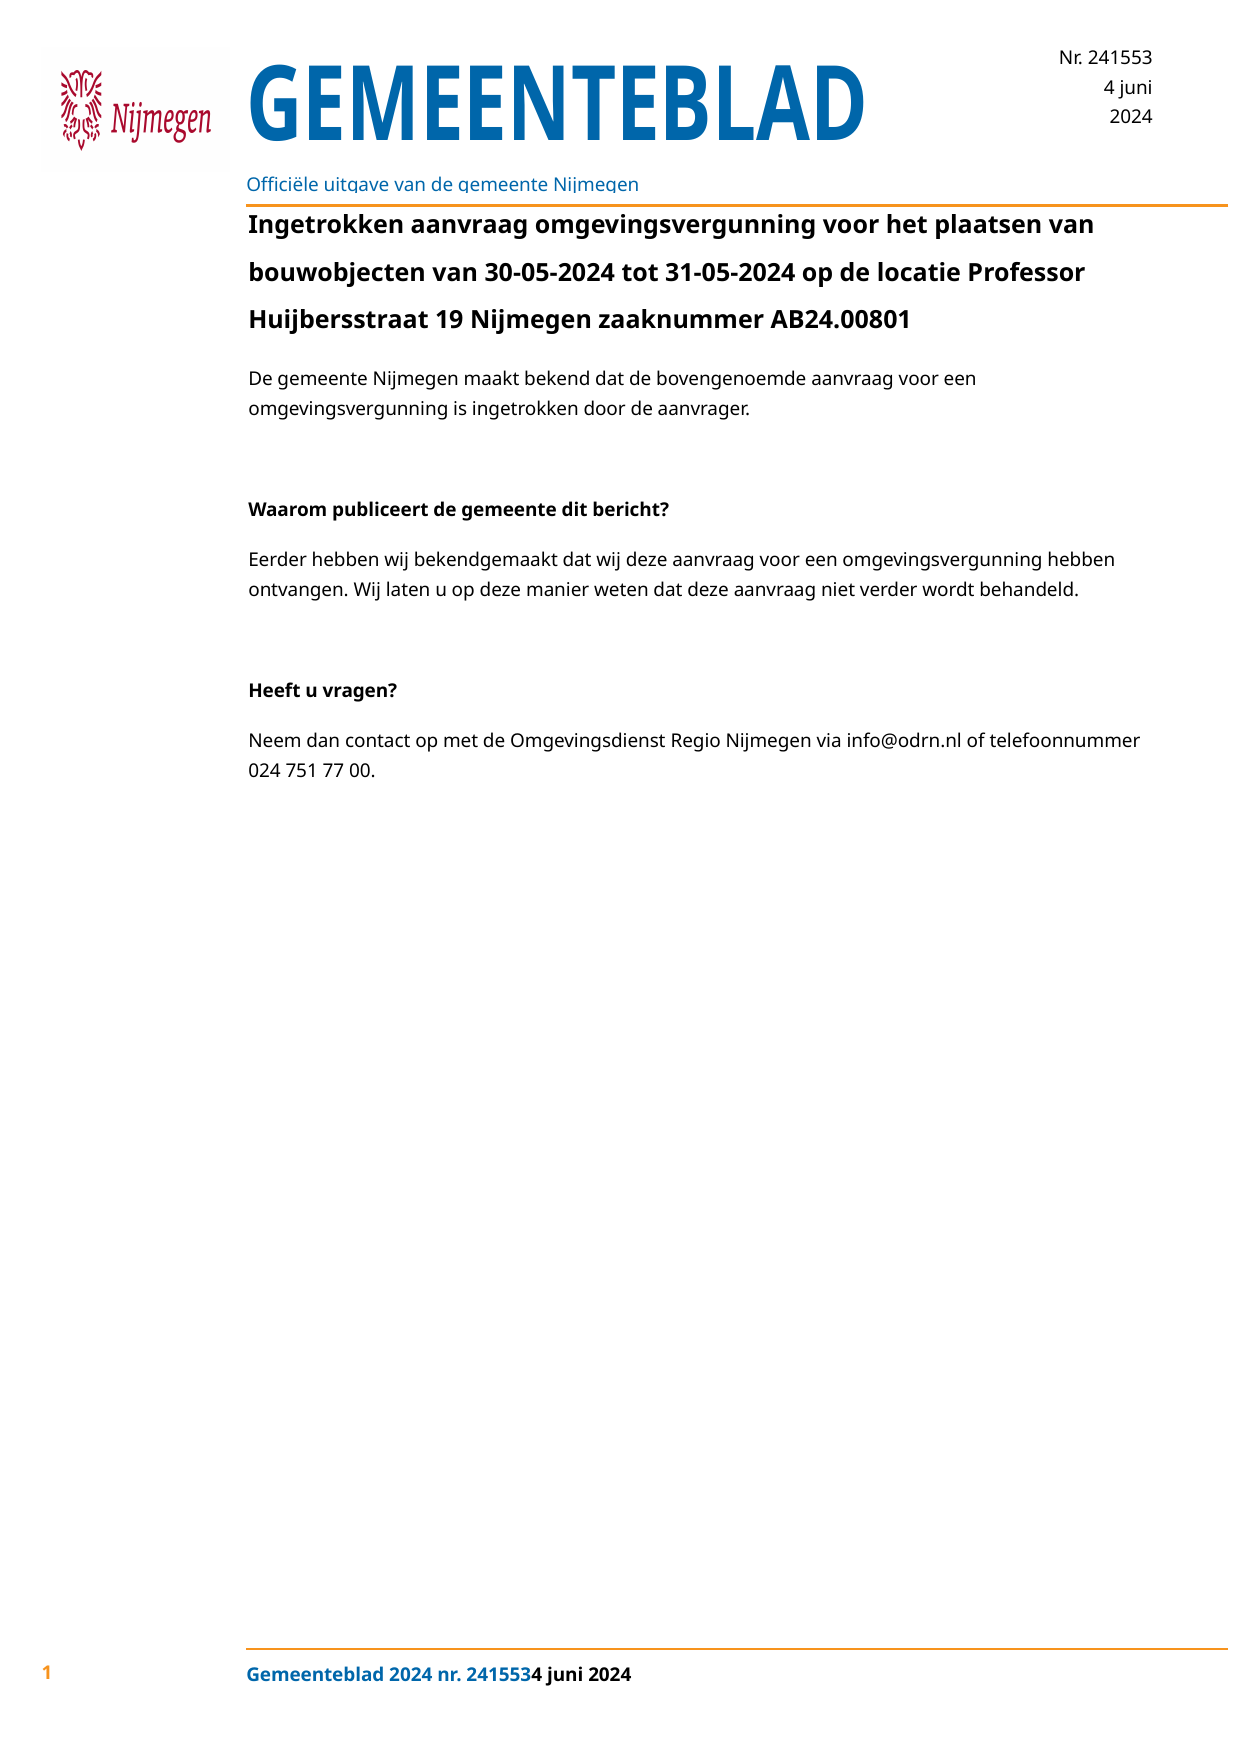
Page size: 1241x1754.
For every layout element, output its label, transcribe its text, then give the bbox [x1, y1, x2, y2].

text Waarom publiceert de gemeente dit bericht? [248, 496, 1152, 522]
text Eerder hebben wij bekendgemaakt dat wij deze aanvraag voor een omgevingsvergunning hebben ontvangen. Wij laten u op deze manier weten dat deze aanvraag niet verder wordt behandeld. [248, 546, 1152, 602]
text Heeft u vragen? [248, 677, 1152, 702]
text De gemeente Nijmegen maakt bekend dat de bovengenoemde aanvraag voor een omgevingsvergunning is ingetrokken door de aanvrager. [248, 366, 1152, 421]
text Neem dan contact op met de Omgevingsdienst Regio Nijmegen via info@odrn.nl of telefoonnummer 024 751 77 00. [248, 727, 1152, 782]
text Ingetrokken aanvraag omgevingsvergunning voor het plaatsen van bouwobjecten van 30-05-2024 tot 31-05-2024 op de locatie Professor Huijbersstraat 19 Nijmegen zaaknummer AB24.00801 [248, 207, 1152, 336]
picture [41, 47, 231, 172]
